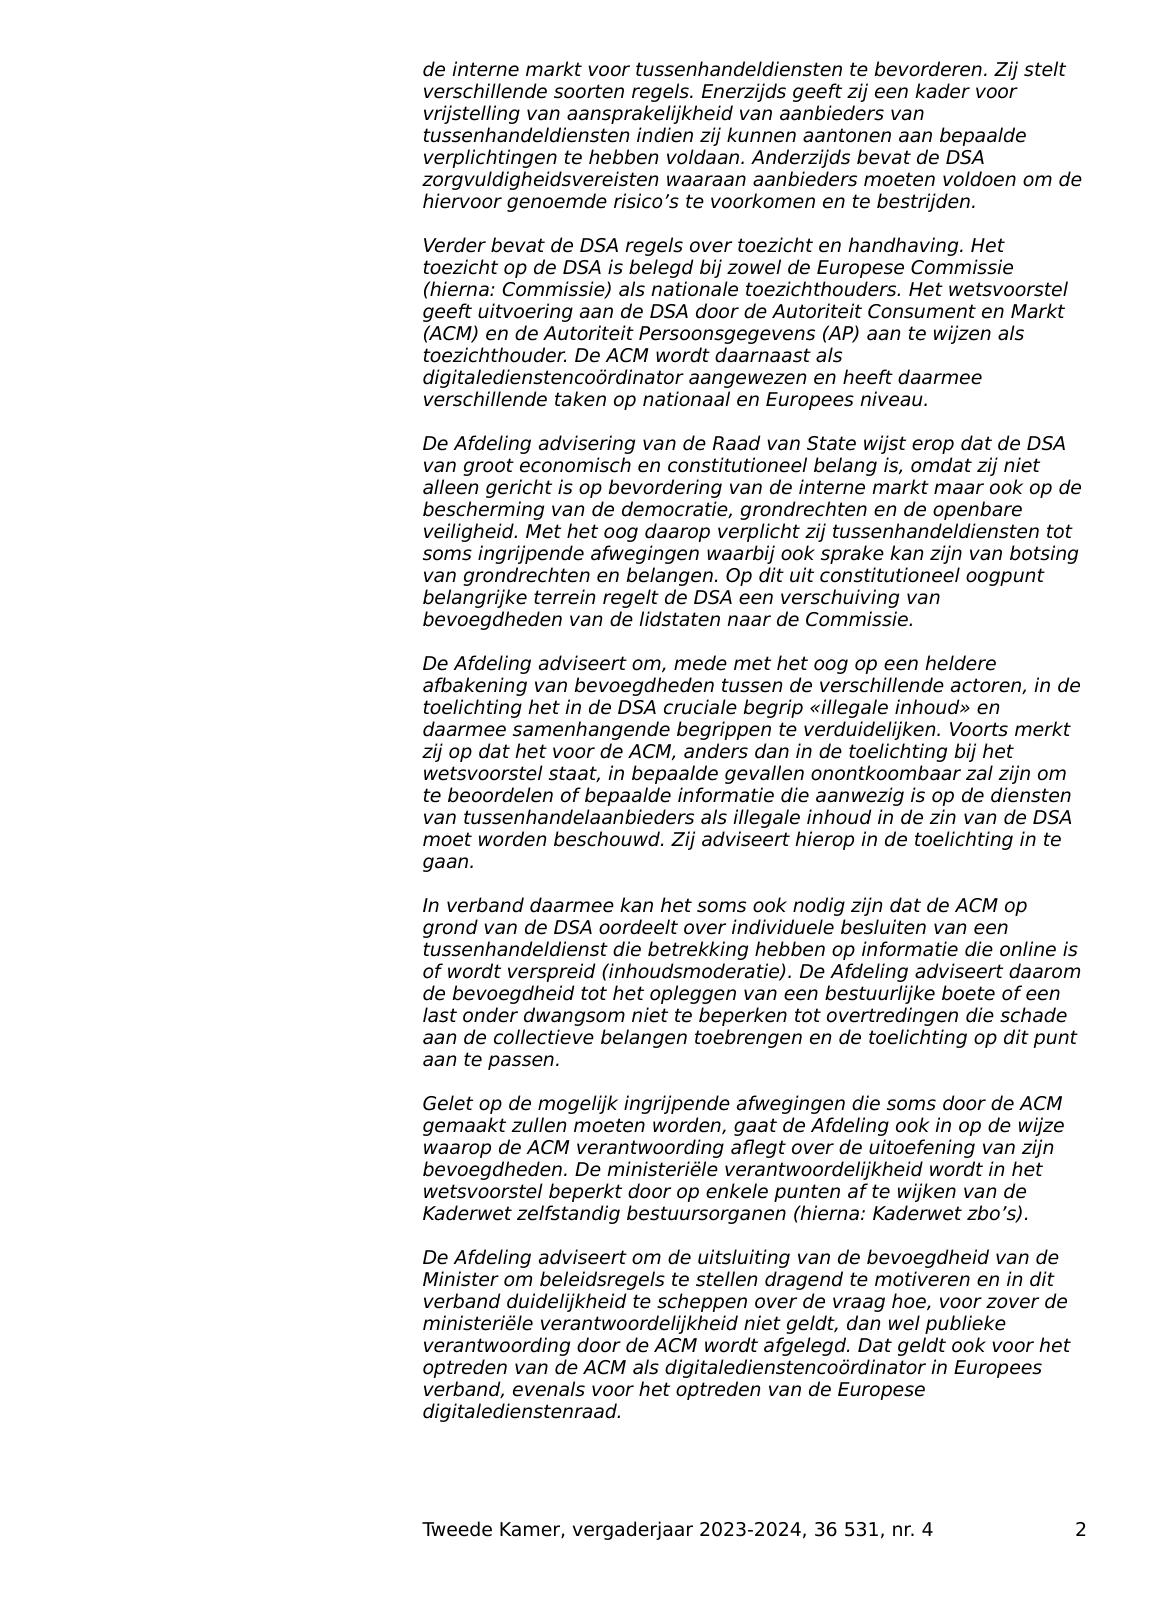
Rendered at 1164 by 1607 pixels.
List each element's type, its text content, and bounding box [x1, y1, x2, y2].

text De Afdeling adviseert om, mede met het oog op een heldere afbakening van bevoegdheden tussen de verschillende actoren, in de toelichting het in de DSA cruciale begrip «illegale inhoud» en daarmee samenhangende begrippen te verduidelijken. Voorts merkt zij op dat het voor de ACM, anders dan in de toelichting bij het wetsvoorstel staat, in bepaalde gevallen onontkoombaar zal zijn om te beoordelen of bepaalde informatie die aanwezig is op de diensten van tussenhandelaanbieders als illegale inhoud in de zin van de DSA moet worden beschouwd. Zij adviseert hierop in de toelichting in te gaan. [422, 653, 1087, 873]
text Gelet op de mogelijk ingrijpende afwegingen die soms door de ACM gemaakt zullen moeten worden, gaat de Afdeling ook in op de wijze waarop de ACM verantwoording aflegt over de uitoefening van zijn bevoegdheden. De ministeriële verantwoordelijkheid wordt in het wetsvoorstel beperkt door op enkele punten af te wijken van de Kaderwet zelfstandig bestuursorganen (hierna: Kaderwet zbo’s). [422, 1093, 1087, 1225]
text de interne markt voor tussenhandeldiensten te bevorderen. Zij stelt verschillende soorten regels. Enerzijds geeft zij een kader voor vrijstelling van aansprakelijkheid van aanbieders van tussenhandeldiensten indien zij kunnen aantonen aan bepaalde verplichtingen te hebben voldaan. Anderzijds bevat de DSA zorgvuldigheidsvereisten waaraan aanbieders moeten voldoen om de hiervoor genoemde risico’s te voorkomen en te bestrijden. [422, 59, 1087, 213]
text Verder bevat de DSA regels over toezicht en handhaving. Het toezicht op de DSA is belegd bij zowel de Europese Commissie (hierna: Commissie) als nationale toezichthouders. Het wetsvoorstel geeft uitvoering aan de DSA door de Autoriteit Consument en Markt (ACM) en de Autoriteit Persoonsgegevens (AP) aan te wijzen als toezichthouder. De ACM wordt daarnaast als digitaledienstencoördinator aangewezen en heeft daarmee verschillende taken op nationaal en Europees niveau. [422, 235, 1087, 411]
text De Afdeling advisering van de Raad van State wijst erop dat de DSA van groot economisch en constitutioneel belang is, omdat zij niet alleen gericht is op bevordering van de interne markt maar ook op de bescherming van de democratie, grondrechten en de openbare veiligheid. Met het oog daarop verplicht zij tussenhandeldiensten tot soms ingrijpende afwegingen waarbij ook sprake kan zijn van botsing van grondrechten en belangen. Op dit uit constitutioneel oogpunt belangrijke terrein regelt de DSA een verschuiving van bevoegdheden van de lidstaten naar de Commissie. [422, 433, 1087, 631]
text In verband daarmee kan het soms ook nodig zijn dat de ACM op grond van de DSA oordeelt over individuele besluiten van een tussenhandeldienst die betrekking hebben op informatie die online is of wordt verspreid (inhoudsmoderatie). De Afdeling adviseert daarom de bevoegdheid tot het opleggen van een bestuurlijke boete of een last onder dwangsom niet te beperken tot overtredingen die schade aan de collectieve belangen toebrengen en de toelichting op dit punt aan te passen. [422, 895, 1087, 1071]
text De Afdeling adviseert om de uitsluiting van de bevoegdheid van de Minister om beleidsregels te stellen dragend te motiveren en in dit verband duidelijkheid te scheppen over de vraag hoe, voor zover de ministeriële verantwoordelijkheid niet geldt, dan wel publieke verantwoording door de ACM wordt afgelegd. Dat geldt ook voor het optreden van de ACM als digitaledienstencoördinator in Europees verband, evenals voor het optreden van de Europese digitaledienstenraad. [422, 1247, 1087, 1423]
